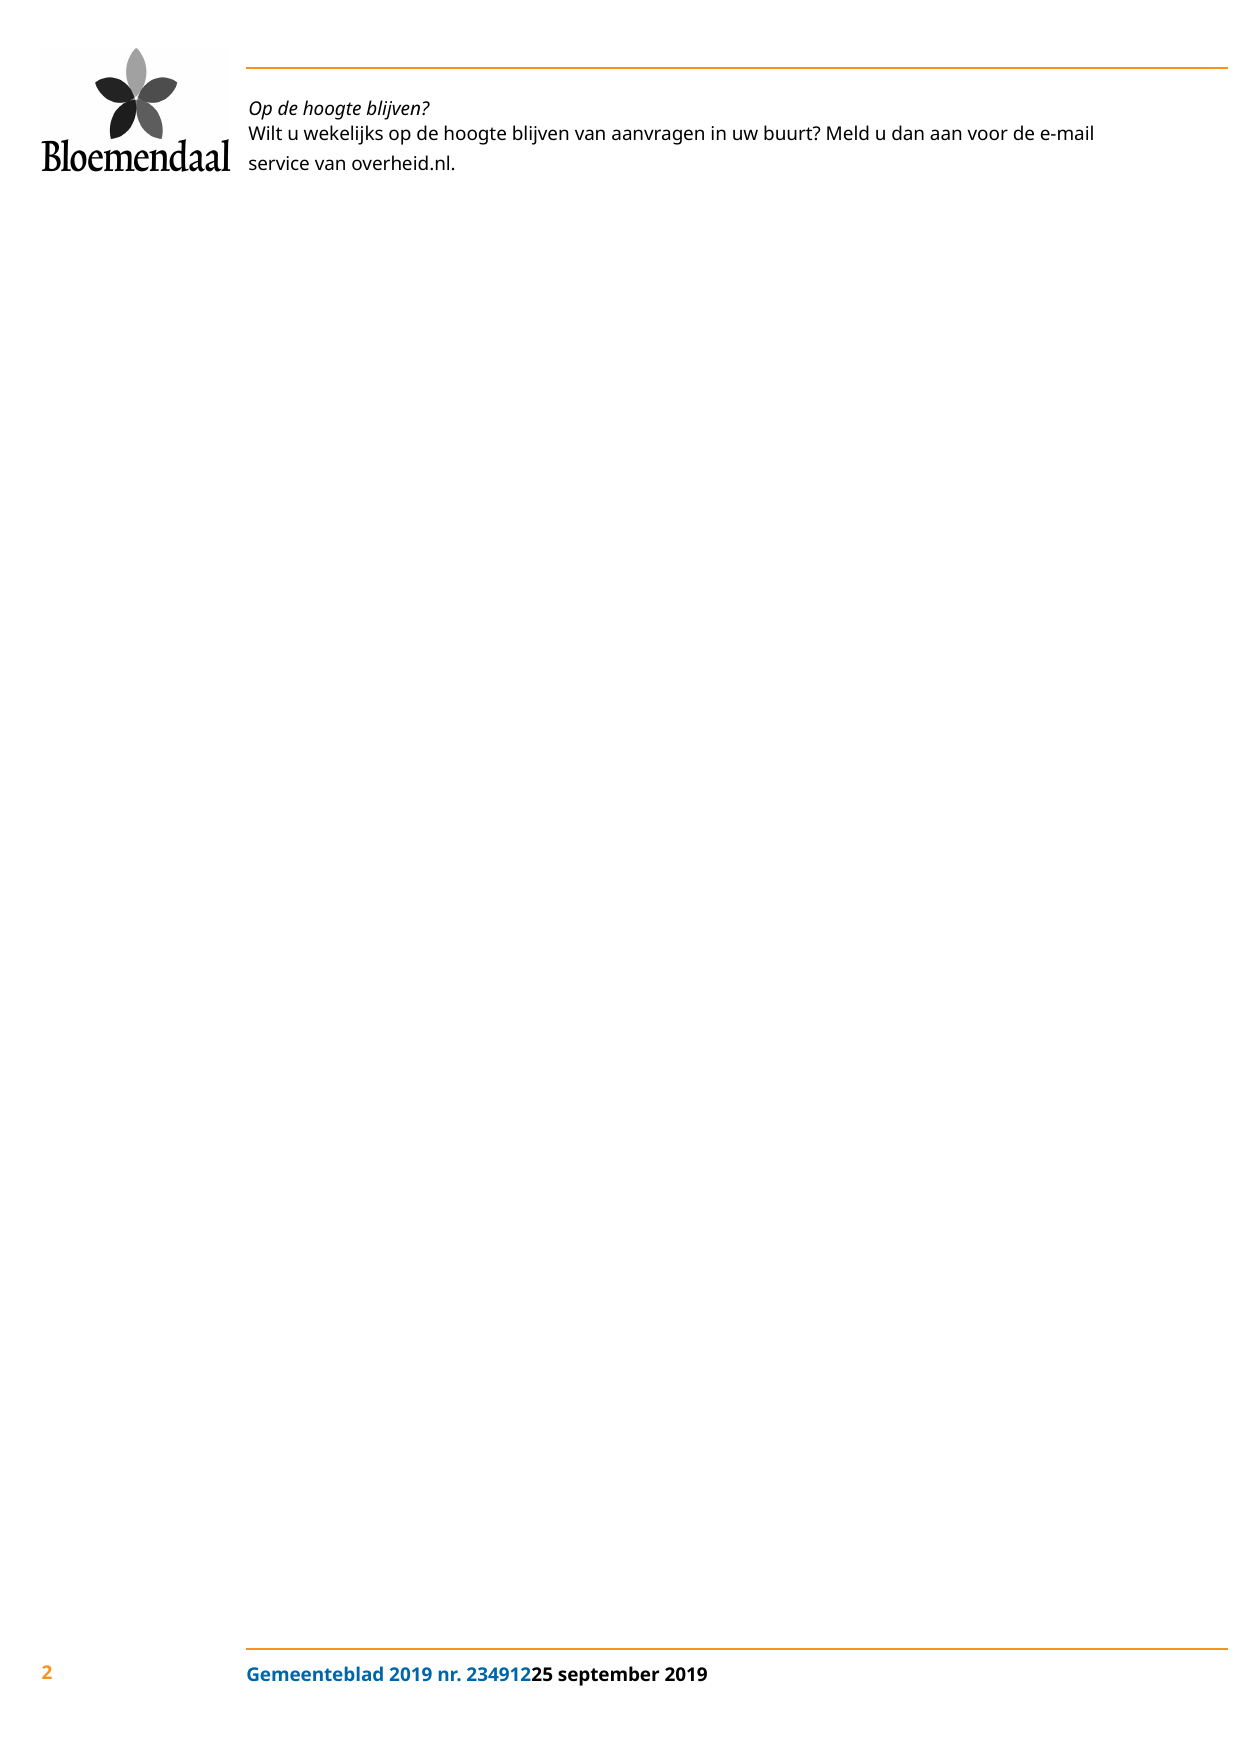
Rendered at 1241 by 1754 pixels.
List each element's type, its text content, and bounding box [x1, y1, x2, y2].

picture [41, 47, 231, 172]
text Op de hoogte blijven? [248, 95, 1152, 121]
text Wilt u wekelijks op de hoogte blijven van aanvragen in uw buurt? Meld u dan aan voor de e-mail service van overheid.nl. [248, 121, 1152, 176]
